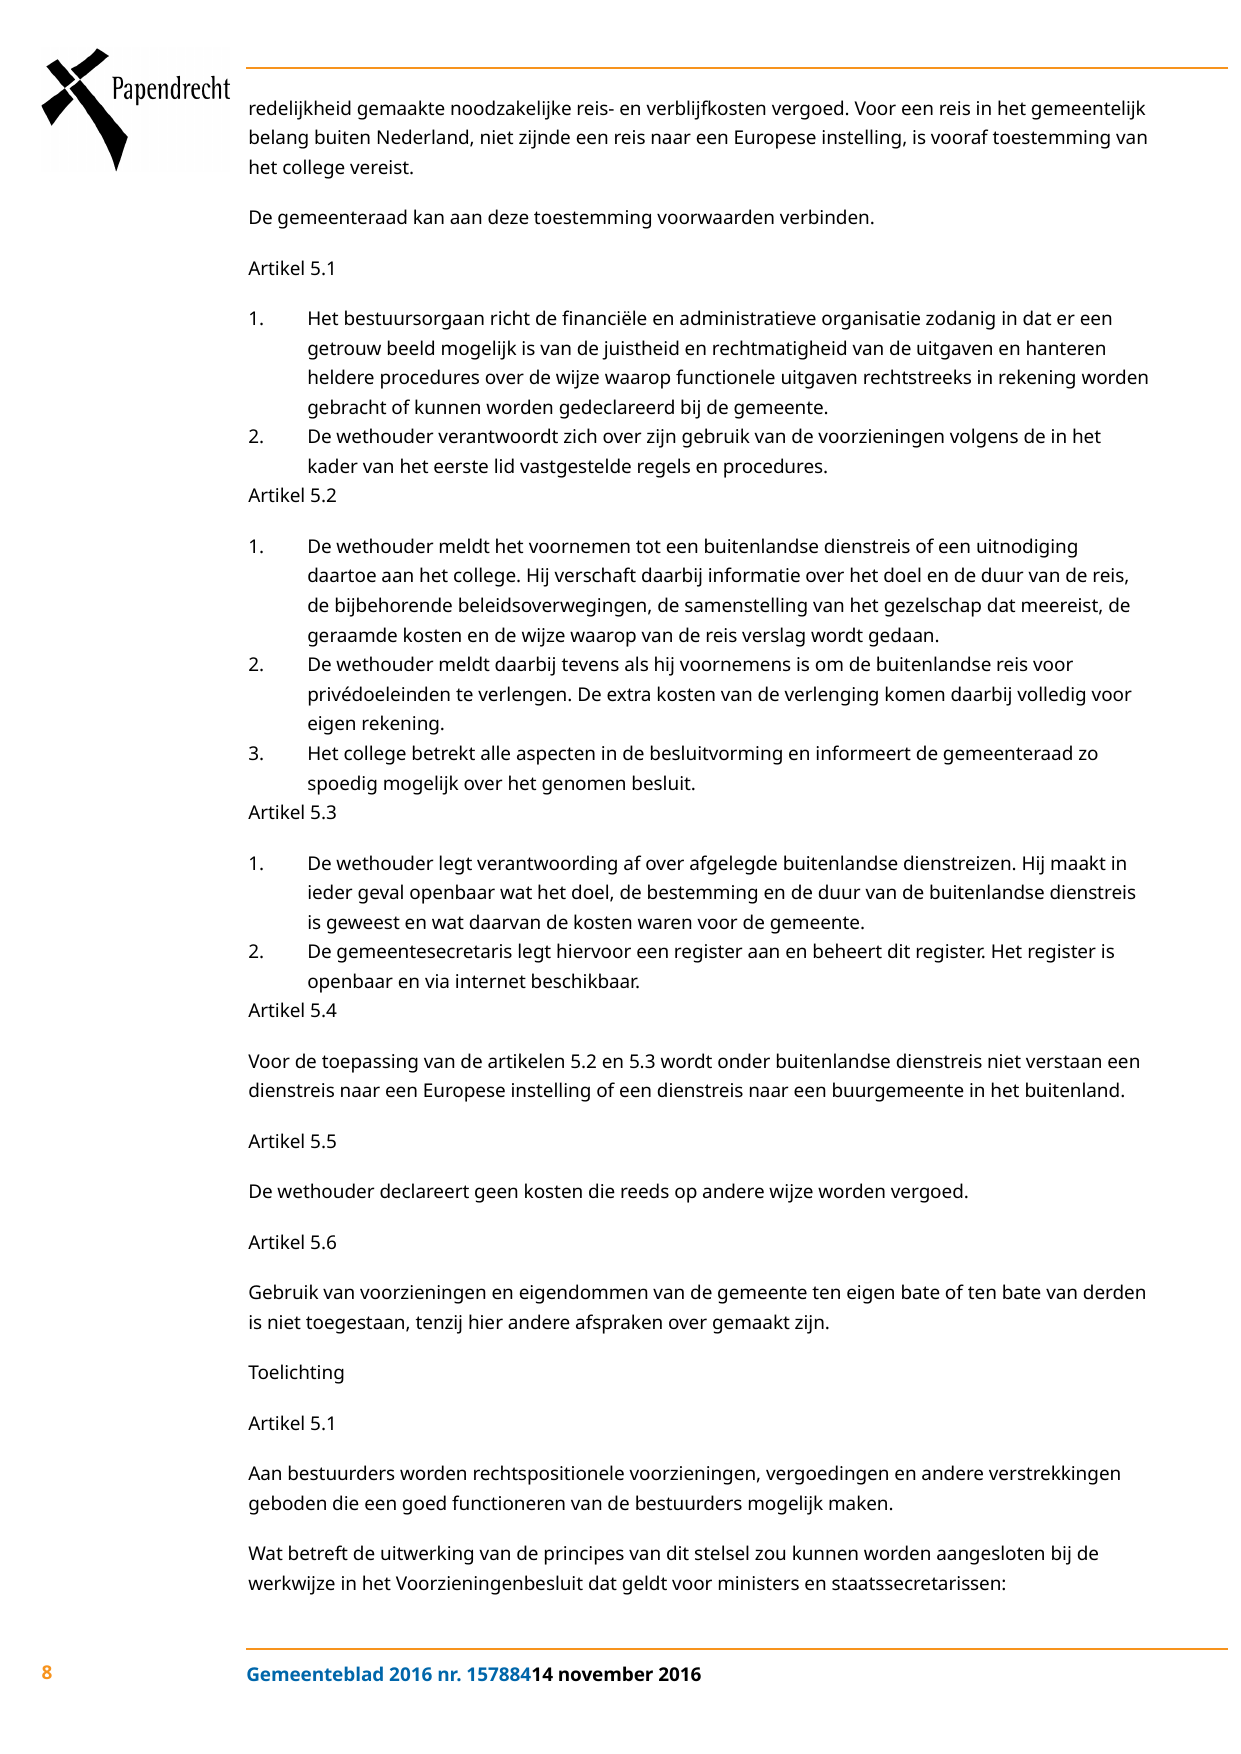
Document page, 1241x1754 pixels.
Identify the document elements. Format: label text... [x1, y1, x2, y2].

list De wethouder legt verantwoording af over afgelegde buitenlandse dienstreizen. Hij maakt in ieder geval openbaar wat het doel, de bestemming en de duur van de buitenlandse dienstreis is geweest en wat daarvan de kosten waren voor de gemeente. [248, 850, 1152, 935]
list De gemeentesecretaris legt hiervoor een register aan en beheert dit register. Het register is openbaar en via internet beschikbaar. [248, 938, 1152, 994]
list Het college betrekt alle aspecten in de besluitvorming en informeert de gemeenteraad zo spoedig mogelijk over het genomen besluit. [248, 740, 1152, 796]
text Aan bestuurders worden rechtspositionele voorzieningen, vergoedingen en andere verstrekkingen geboden die een goed functioneren van de bestuurders mogelijk maken. [248, 1460, 1152, 1516]
text Wat betreft de uitwerking van de principes van dit stelsel zou kunnen worden aangesloten bij de werkwijze in het Voorzieningenbesluit dat geldt voor ministers en staatssecretarissen: [248, 1540, 1152, 1596]
text redelijkheid gemaakte noodzakelijke reis- en verblijfkosten vergoed. Voor een reis in het gemeentelijk belang buiten Nederland, niet zijnde een reis naar een Europese instelling, is vooraf toestemming van het college vereist. [248, 95, 1152, 180]
picture [41, 47, 231, 172]
text Artikel 5.6 [248, 1229, 1152, 1255]
text De wethouder declareert geen kosten die reeds op andere wijze worden vergoed. [248, 1178, 1152, 1204]
list De wethouder verantwoordt zich over zijn gebruik van de voorzieningen volgens de in het kader van het eerste lid vastgestelde regels en procedures. [248, 423, 1152, 479]
text Artikel 5.5 [248, 1128, 1152, 1154]
list De wethouder meldt het voornemen tot een buitenlandse dienstreis of een uitnodiging daartoe aan het college. Hij verschaft daarbij informatie over het doel en de duur van de reis, de bijbehorende beleidsoverwegingen, de samenstelling van het gezelschap dat meereist, de geraamde kosten en de wijze waarop van de reis verslag wordt gedaan. [248, 533, 1152, 648]
text Artikel 5.1 [248, 255, 1152, 281]
text Artikel 5.3 [248, 799, 1152, 825]
text De gemeenteraad kan aan deze toestemming voorwaarden verbinden. [248, 204, 1152, 230]
text Toelichting [248, 1359, 1152, 1385]
text Gebruik van voorzieningen en eigendommen van de gemeente ten eigen bate of ten bate van derden is niet toegestaan, tenzij hier andere afspraken over gemaakt zijn. [248, 1279, 1152, 1335]
text Artikel 5.4 [248, 998, 1152, 1023]
text Artikel 5.2 [248, 483, 1152, 508]
list Het bestuursorgaan richt de financiële en administratieve organisatie zodanig in dat er een getrouw beeld mogelijk is van de juistheid en rechtmatigheid van de uitgaven en hanteren heldere procedures over de wijze waarop functionele uitgaven rechtstreeks in rekening worden gebracht of kunnen worden gedeclareerd bij de gemeente. [248, 305, 1152, 420]
list De wethouder meldt daarbij tevens als hij voornemens is om de buitenlandse reis voor privédoeleinden te verlengen. De extra kosten van de verlenging komen daarbij volledig voor eigen rekening. [248, 651, 1152, 736]
text Artikel 5.1 [248, 1410, 1152, 1436]
text Voor de toepassing van de artikelen 5.2 en 5.3 wordt onder buitenlandse dienstreis niet verstaan een dienstreis naar een Europese instelling of een dienstreis naar een buurgemeente in het buitenland. [248, 1048, 1152, 1103]
